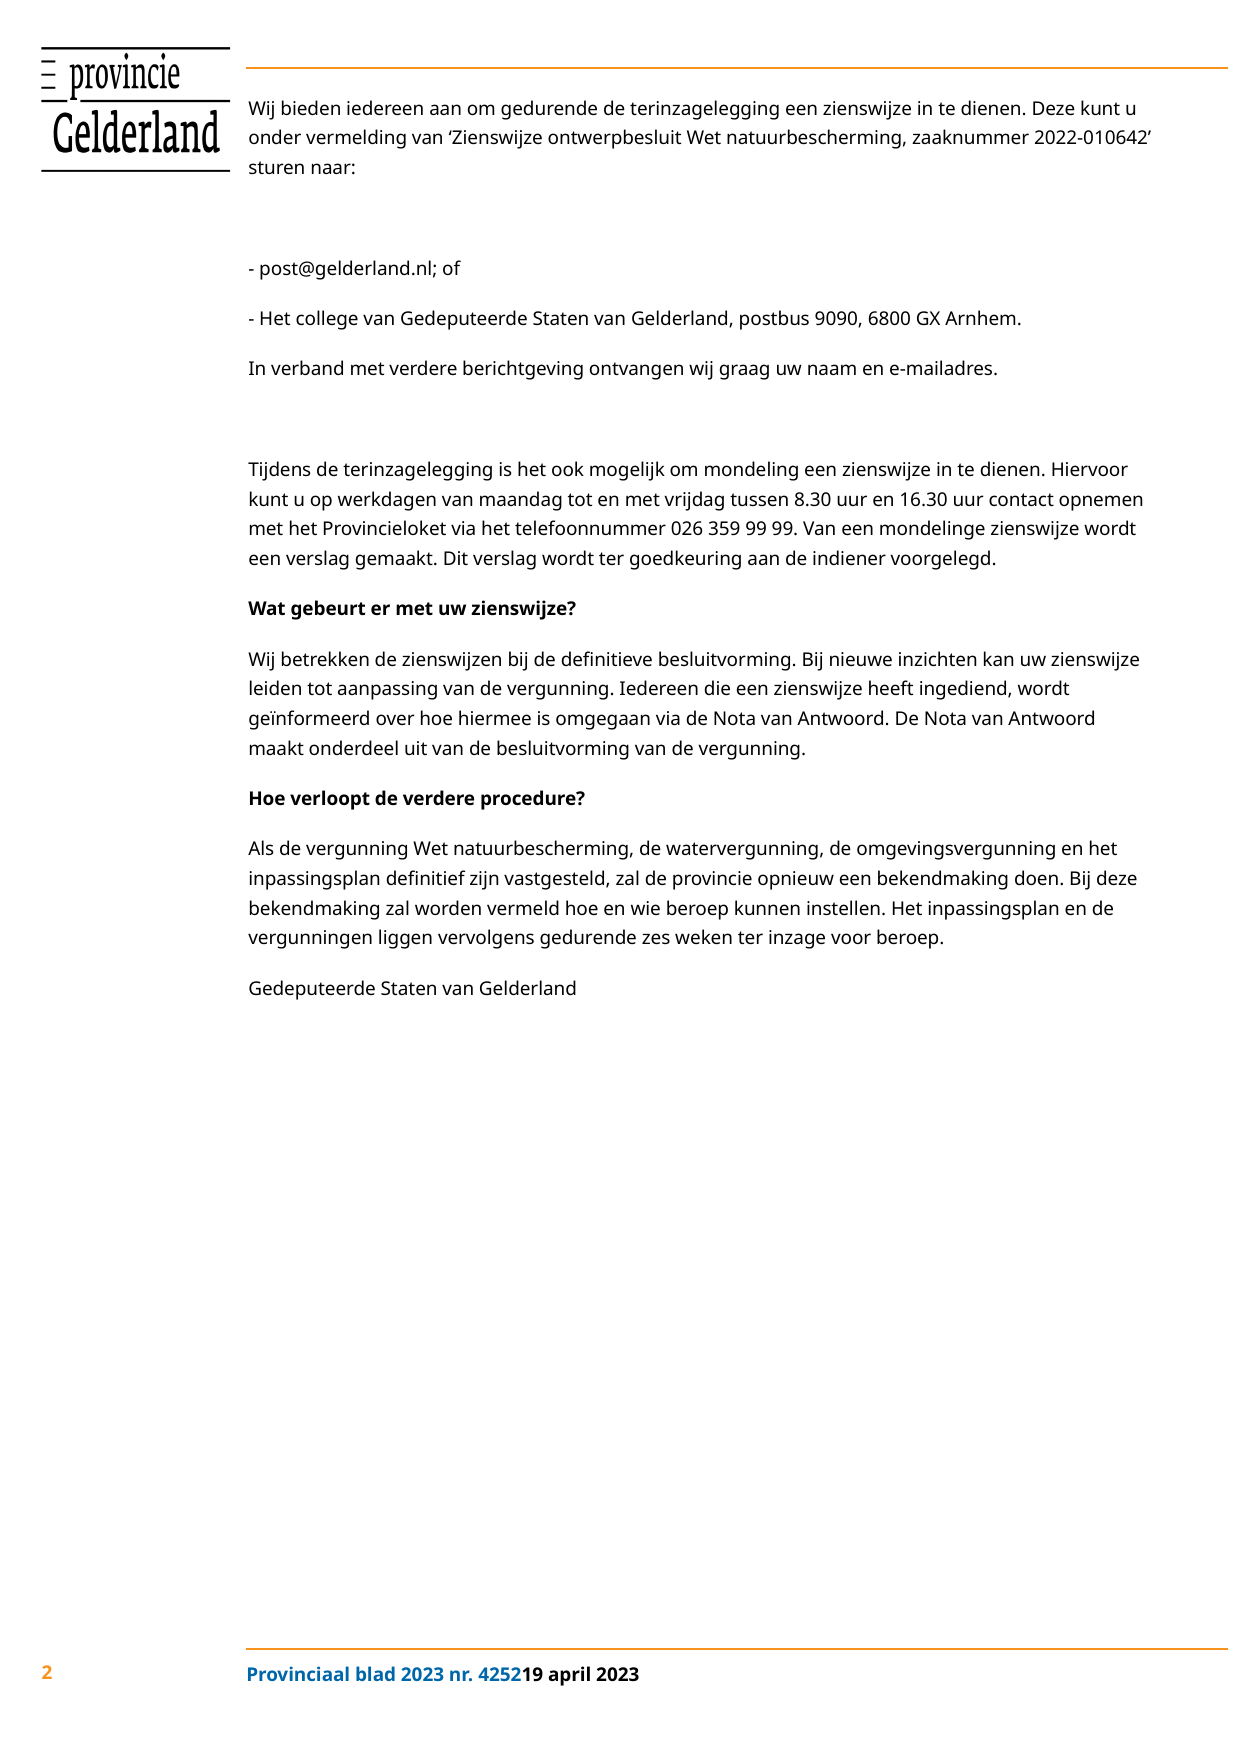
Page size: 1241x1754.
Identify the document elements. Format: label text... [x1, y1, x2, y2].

text Hoe verloopt de verdere procedure? [248, 785, 1152, 811]
text - Het college van Gedeputeerde Staten van Gelderland, postbus 9090, 6800 GX Arnhem. [248, 305, 1152, 331]
text Tijdens de terinzagelegging is het ook mogelijk om mondeling een zienswijze in te dienen. Hiervoor kunt u op werkdagen van maandag tot en met vrijdag tussen 8.30 uur en 16.30 uur contact opnemen met het Provincieloket via het telefoonnummer 026 359 99 99. Van een mondelinge zienswijze wordt een verslag gemaakt. Dit verslag wordt ter goedkeuring aan de indiener voorgelegd. [248, 456, 1152, 571]
text Gedeputeerde Staten van Gelderland [248, 975, 1152, 1001]
text In verband met verdere berichtgeving ontvangen wij graag uw naam en e-mailadres. [248, 356, 1152, 381]
picture [41, 47, 231, 172]
text - post@gelderland.nl; of [248, 255, 1152, 281]
text Wij bieden iedereen aan om gedurende de terinzagelegging een zienswijze in te dienen. Deze kunt u onder vermelding van ‘Zienswijze ontwerpbesluit Wet natuurbescherming, zaaknummer 2022-010642’ sturen naar: [248, 95, 1152, 180]
text Wij betrekken de zienswijzen bij de definitieve besluitvorming. Bij nieuwe inzichten kan uw zienswijze leiden tot aanpassing van de vergunning. Iedereen die een zienswijze heeft ingediend, wordt geïnformeerd over hoe hiermee is omgegaan via de Nota van Antwoord. De Nota van Antwoord maakt onderdeel uit van de besluitvorming van de vergunning. [248, 646, 1152, 761]
text Wat gebeurt er met uw zienswijze? [248, 596, 1152, 621]
text Als de vergunning Wet natuurbescherming, de watervergunning, de omgevingsvergunning en het inpassingsplan definitief zijn vastgesteld, zal de provincie opnieuw een bekendmaking doen. Bij deze bekendmaking zal worden vermeld hoe en wie beroep kunnen instellen. Het inpassingsplan en de vergunningen liggen vervolgens gedurende zes weken ter inzage voor beroep. [248, 836, 1152, 950]
